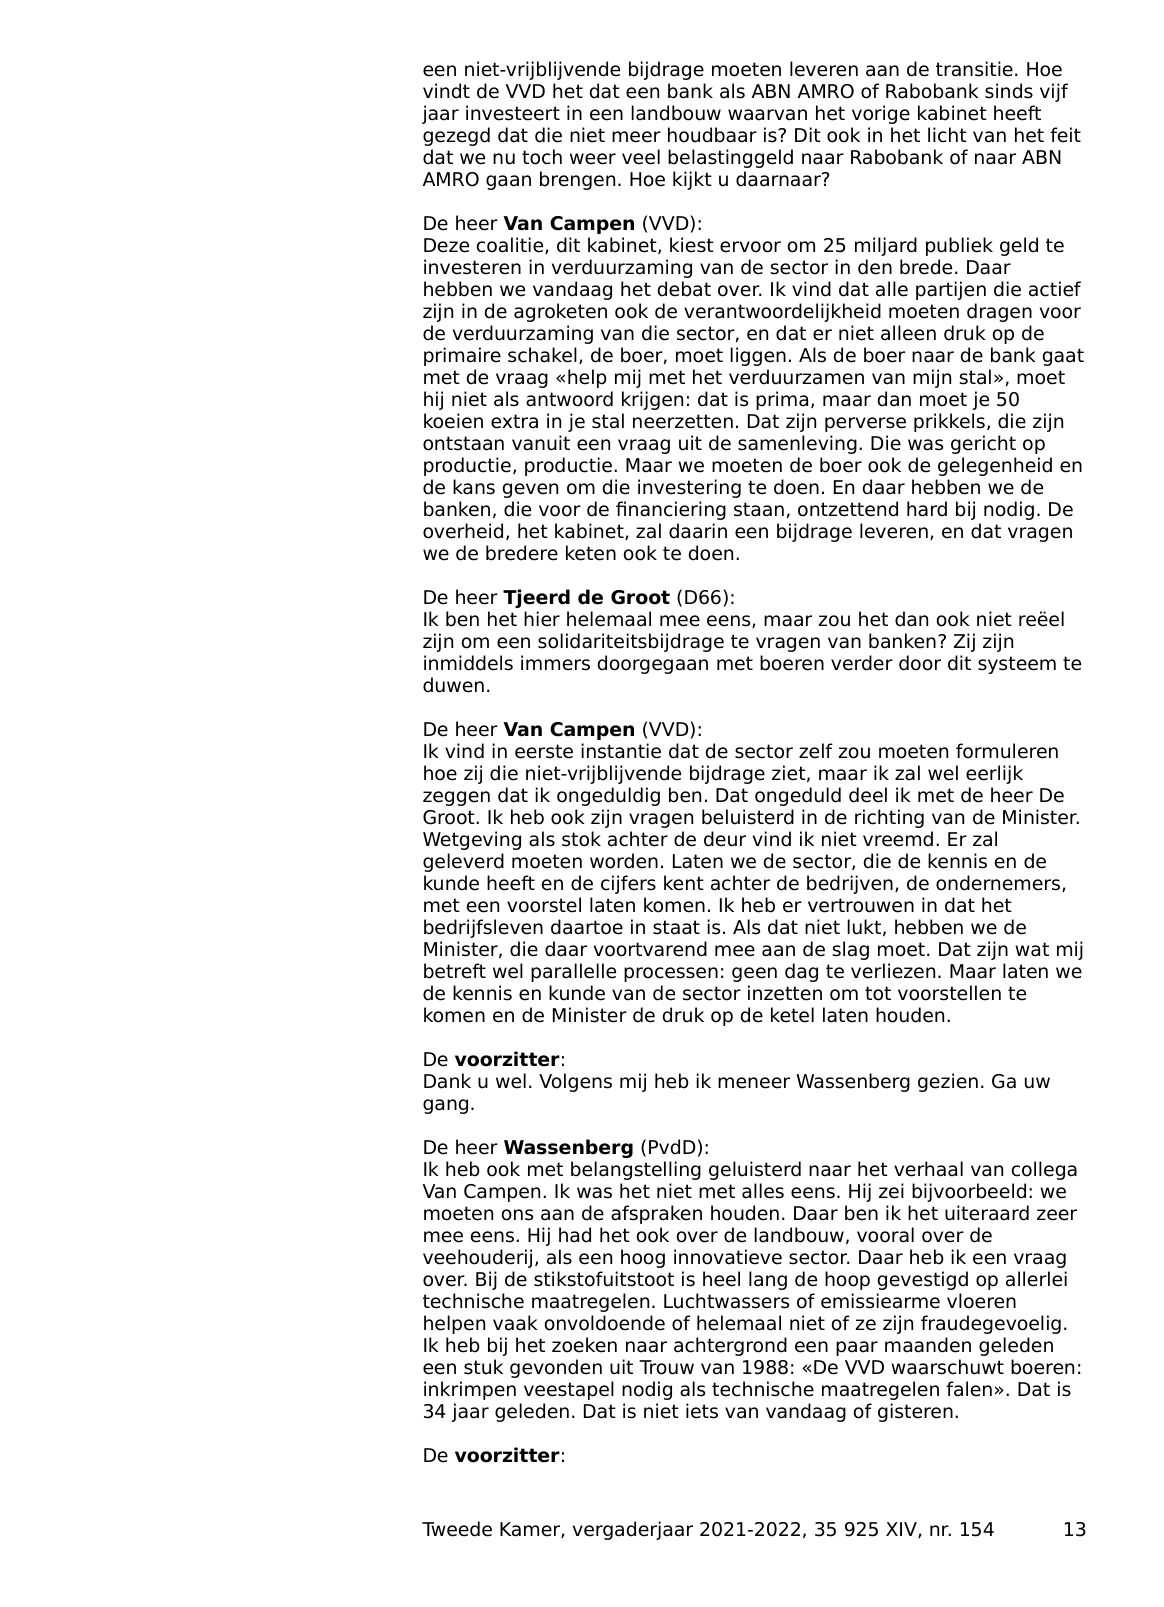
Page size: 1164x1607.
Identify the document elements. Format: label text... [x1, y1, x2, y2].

text Dank u wel. Volgens mij heb ik meneer Wassenberg gezien. Ga uw gang. [422, 1071, 1087, 1115]
text De heer Van Campen (VVD): [422, 719, 1087, 741]
text De heer Tjeerd de Groot (D66): [422, 587, 1087, 609]
text De voorzitter: [422, 1049, 1087, 1071]
text De heer Wassenberg (PvdD): [422, 1137, 1087, 1159]
text De heer Van Campen (VVD): [422, 213, 1087, 235]
text Ik ben het hier helemaal mee eens, maar zou het dan ook niet reëel zijn om een solidariteitsbijdrage te vragen van banken? Zij zijn inmiddels immers doorgegaan met boeren verder door dit systeem te duwen. [422, 609, 1087, 697]
text De voorzitter: [422, 1445, 1087, 1467]
text Ik heb ook met belangstelling geluisterd naar het verhaal van collega Van Campen. Ik was het niet met alles eens. Hij zei bijvoorbeeld: we moeten ons aan de afspraken houden. Daar ben ik het uiteraard zeer mee eens. Hij had het ook over de landbouw, vooral over de veehouderij, als een hoog innovatieve sector. Daar heb ik een vraag over. Bij de stikstofuitstoot is heel lang de hoop gevestigd op allerlei technische maatregelen. Luchtwassers of emissiearme vloeren helpen vaak onvoldoende of helemaal niet of ze zijn fraudegevoelig. Ik heb bij het zoeken naar achtergrond een paar maanden geleden een stuk gevonden uit Trouw van 1988: «De VVD waarschuwt boeren: inkrimpen veestapel nodig als technische maatregelen falen». Dat is 34 jaar geleden. Dat is niet iets van vandaag of gisteren. [422, 1159, 1087, 1423]
text Ik vind in eerste instantie dat de sector zelf zou moeten formuleren hoe zij die niet-vrijblijvende bijdrage ziet, maar ik zal wel eerlijk zeggen dat ik ongeduldig ben. Dat ongeduld deel ik met de heer De Groot. Ik heb ook zijn vragen beluisterd in de richting van de Minister. Wetgeving als stok achter de deur vind ik niet vreemd. Er zal geleverd moeten worden. Laten we de sector, die de kennis en de kunde heeft en de cijfers kent achter de bedrijven, de ondernemers, met een voorstel laten komen. Ik heb er vertrouwen in dat het bedrijfsleven daartoe in staat is. Als dat niet lukt, hebben we de Minister, die daar voortvarend mee aan de slag moet. Dat zijn wat mij betreft wel parallelle processen: geen dag te verliezen. Maar laten we de kennis en kunde van de sector inzetten om tot voorstellen te komen en de Minister de druk op de ketel laten houden. [422, 741, 1087, 1027]
text een niet-vrijblijvende bijdrage moeten leveren aan de transitie. Hoe vindt de VVD het dat een bank als ABN AMRO of Rabobank sinds vijf jaar investeert in een landbouw waarvan het vorige kabinet heeft gezegd dat die niet meer houdbaar is? Dit ook in het licht van het feit dat we nu toch weer veel belastinggeld naar Rabobank of naar ABN AMRO gaan brengen. Hoe kijkt u daarnaar? [422, 59, 1087, 191]
text Deze coalitie, dit kabinet, kiest ervoor om 25 miljard publiek geld te investeren in verduurzaming van de sector in den brede. Daar hebben we vandaag het debat over. Ik vind dat alle partijen die actief zijn in de agroketen ook de verantwoordelijkheid moeten dragen voor de verduurzaming van die sector, en dat er niet alleen druk op de primaire schakel, de boer, moet liggen. Als de boer naar de bank gaat met de vraag «help mij met het verduurzamen van mijn stal», moet hij niet als antwoord krijgen: dat is prima, maar dan moet je 50 koeien extra in je stal neerzetten. Dat zijn perverse prikkels, die zijn ontstaan vanuit een vraag uit de samenleving. Die was gericht op productie, productie. Maar we moeten de boer ook de gelegenheid en de kans geven om die investering te doen. En daar hebben we de banken, die voor de financiering staan, ontzettend hard bij nodig. De overheid, het kabinet, zal daarin een bijdrage leveren, en dat vragen we de bredere keten ook te doen. [422, 235, 1087, 565]
